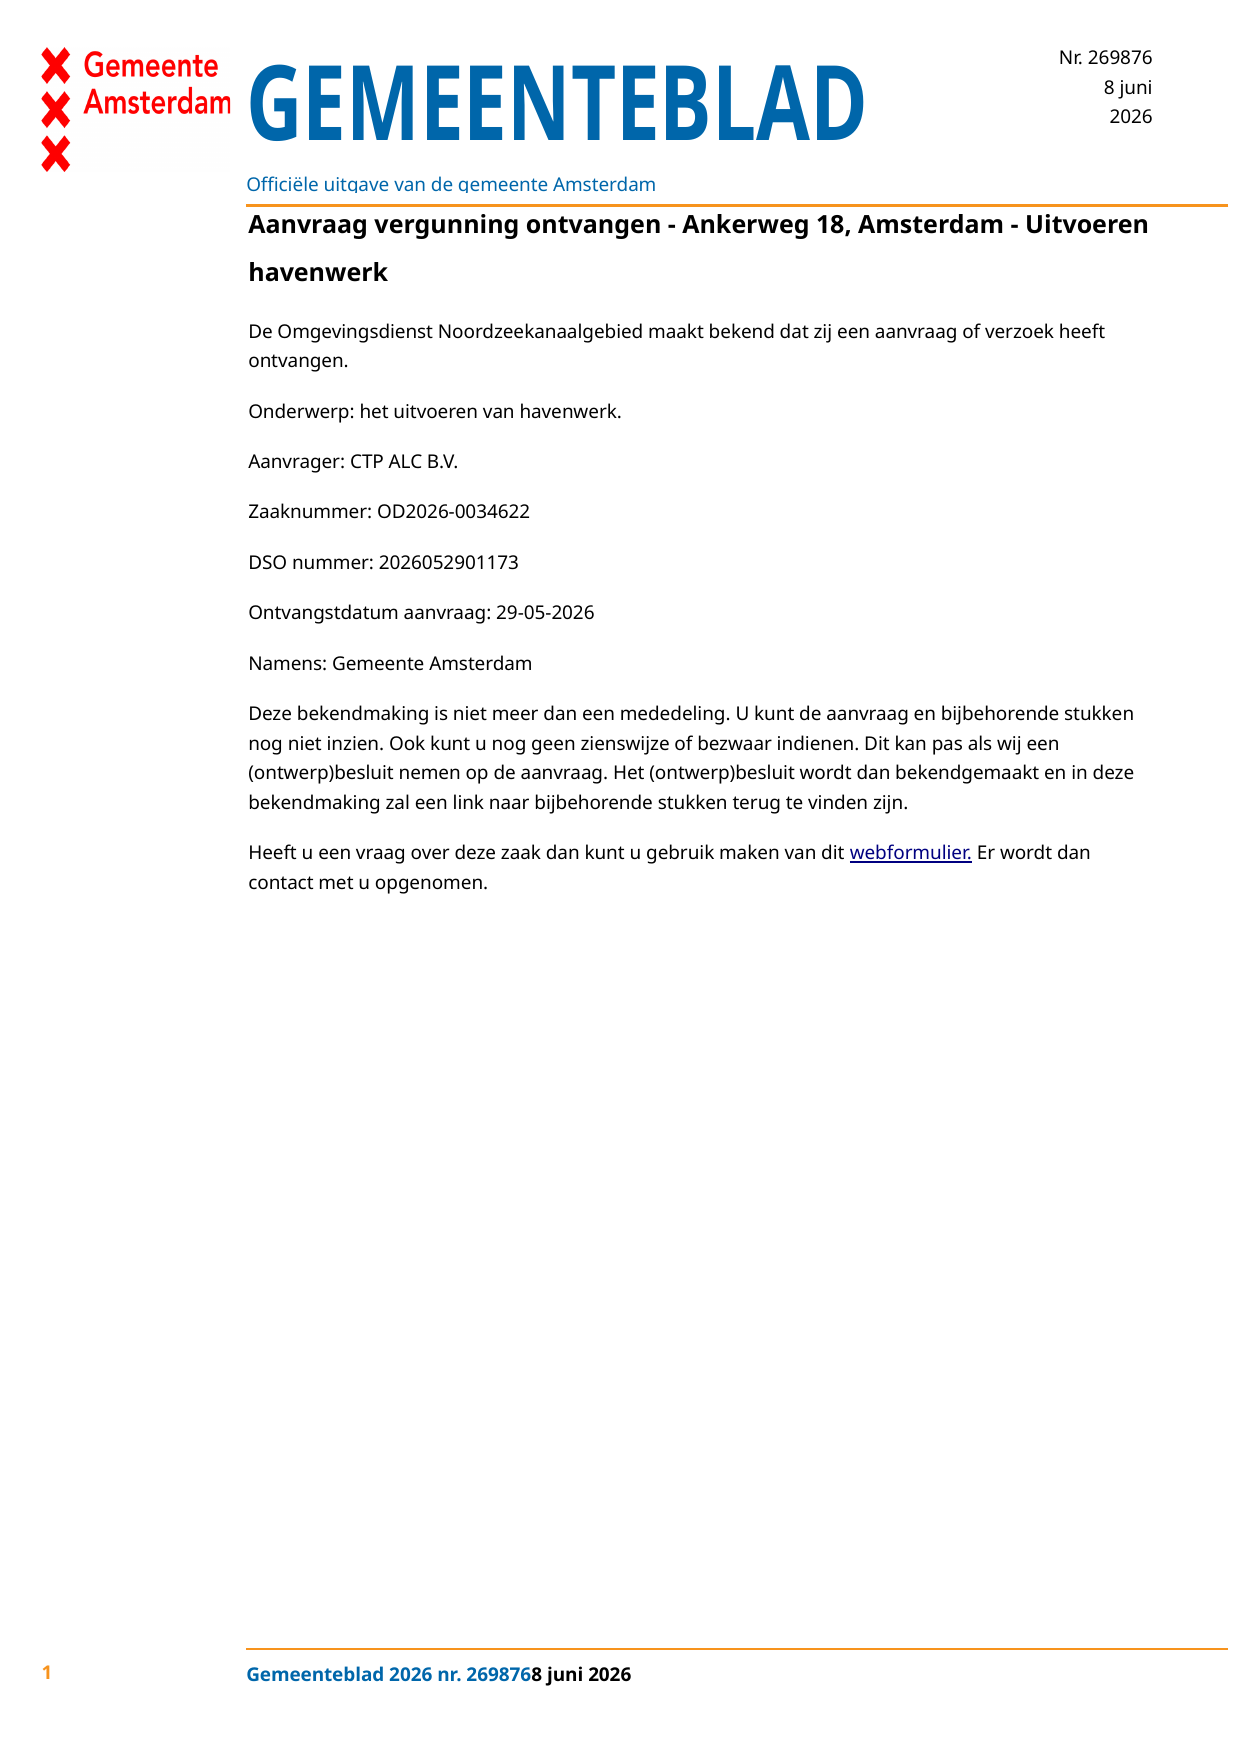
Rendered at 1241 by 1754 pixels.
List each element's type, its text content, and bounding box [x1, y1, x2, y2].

picture [41, 47, 231, 172]
text Deze bekendmaking is niet meer dan een mededeling. U kunt de aanvraag en bijbehorende stukken nog niet inzien. Ook kunt u nog geen zienswijze of bezwaar indienen. Dit kan pas als wij een (ontwerp)besluit nemen op de aanvraag. Het (ontwerp)besluit wordt dan bekendgemaakt en in deze bekendmaking zal een link naar bijbehorende stukken terug te vinden zijn. [248, 700, 1152, 815]
text Heeft u een vraag over deze zaak dan kunt u gebruik maken van dit webformulier. Er wordt dan contact met u opgenomen. [248, 839, 1152, 895]
text Ontvangstdatum aanvraag: 29-05-2026 [248, 599, 1152, 625]
text Aanvraag vergunning ontvangen - Ankerweg 18, Amsterdam - Uitvoeren havenwerk [248, 207, 1152, 288]
text DSO nummer: 2026052901173 [248, 549, 1152, 575]
text Onderwerp: het uitvoeren van havenwerk. [248, 398, 1152, 424]
text Zaaknummer: OD2026-0034622 [248, 499, 1152, 524]
text Namens: Gemeente Amsterdam [248, 650, 1152, 676]
text Aanvrager: CTP ALC B.V. [248, 448, 1152, 474]
text De Omgevingsdienst Noordzeekanaalgebied maakt bekend dat zij een aanvraag of verzoek heeft ontvangen. [248, 318, 1152, 373]
